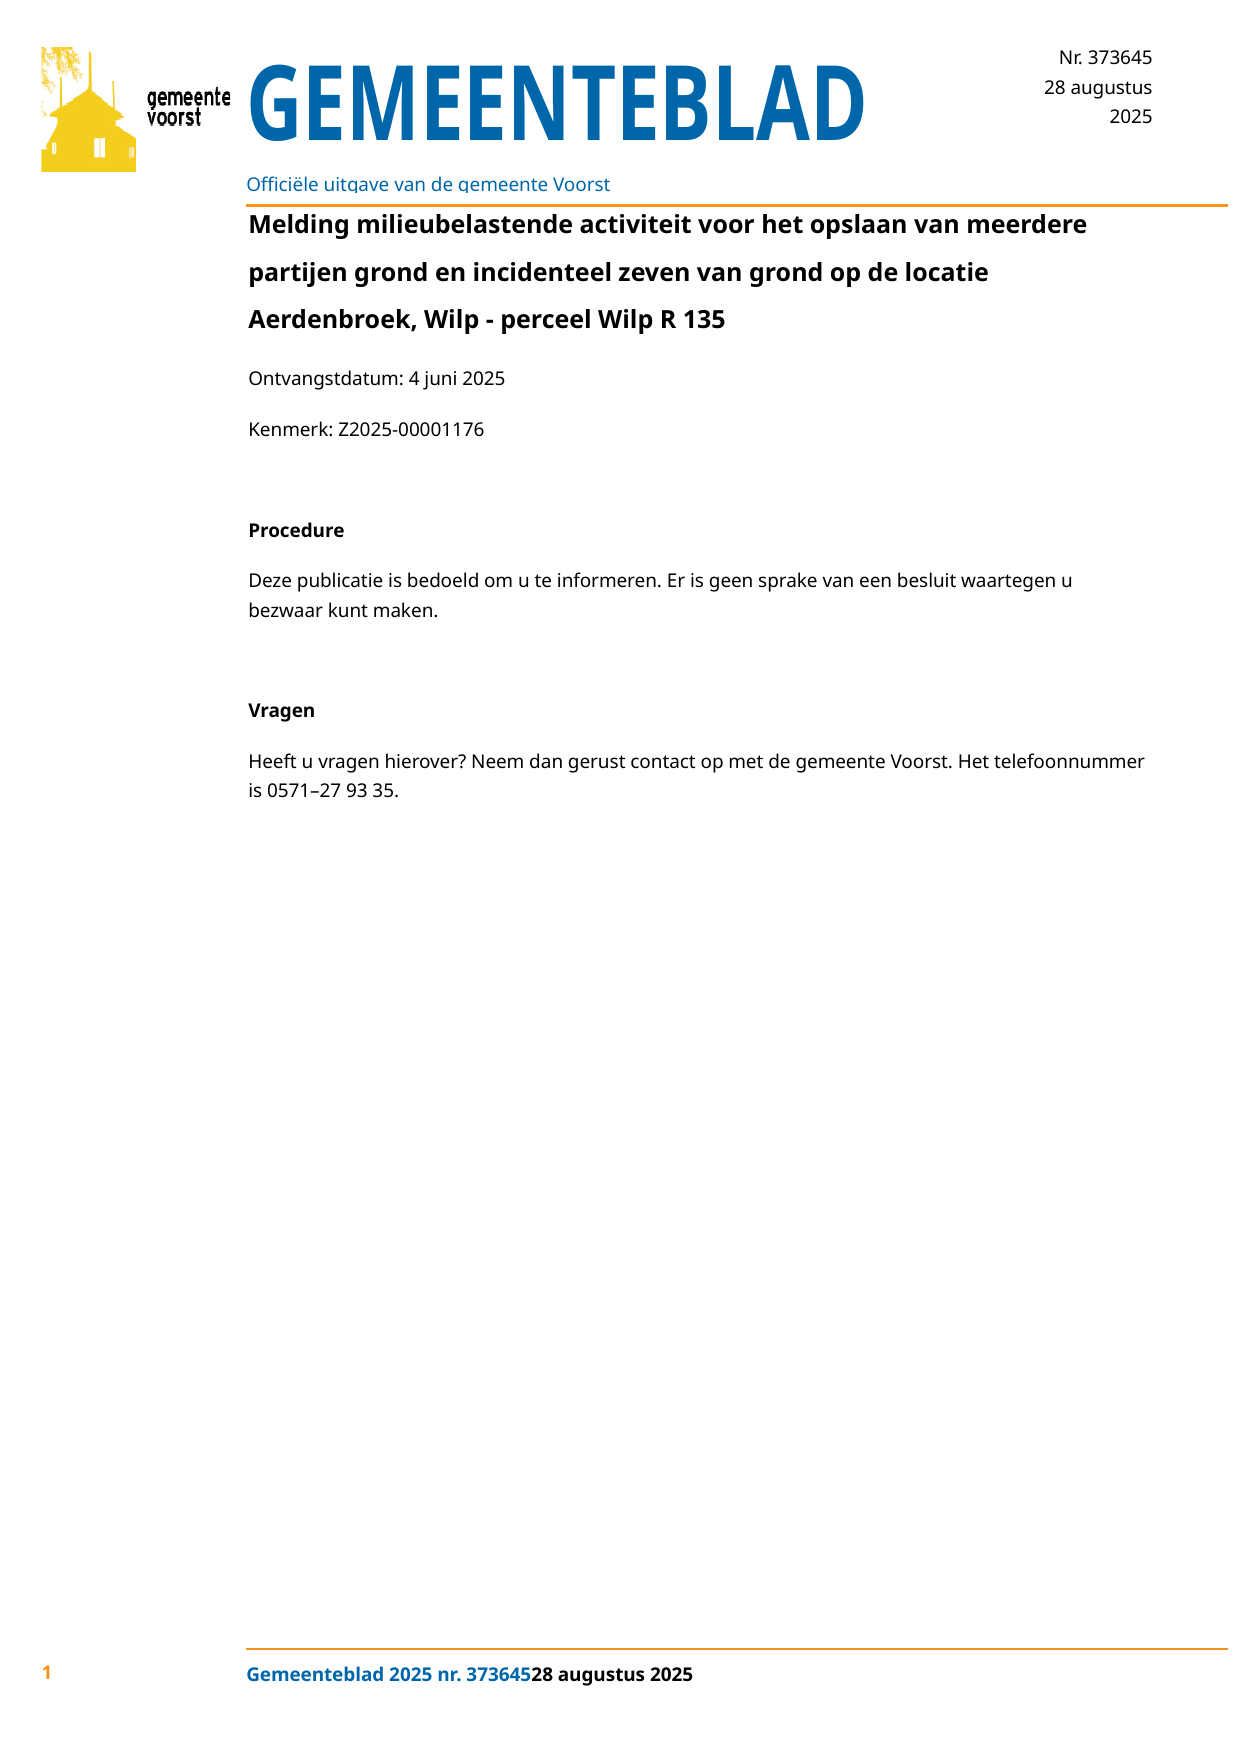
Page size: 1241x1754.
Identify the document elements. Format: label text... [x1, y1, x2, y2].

text Heeft u vragen hierover? Neem dan gerust contact op met de gemeente Voorst. Het telefoonnummer is 0571–27 93 35. [248, 748, 1152, 803]
picture [41, 47, 231, 172]
text Deze publicatie is bedoeld om u te informeren. Er is geen sprake van een besluit waartegen u bezwaar kunt maken. [248, 567, 1152, 622]
text Vragen [248, 698, 1152, 723]
text Procedure [248, 517, 1152, 542]
text Melding milieubelastende activiteit voor het opslaan van meerdere partijen grond en incidenteel zeven van grond op de locatie Aerdenbroek, Wilp - perceel Wilp R 135 [248, 207, 1152, 336]
text Ontvangstdatum: 4 juni 2025 [248, 366, 1152, 391]
text Kenmerk: Z2025-00001176 [248, 416, 1152, 442]
